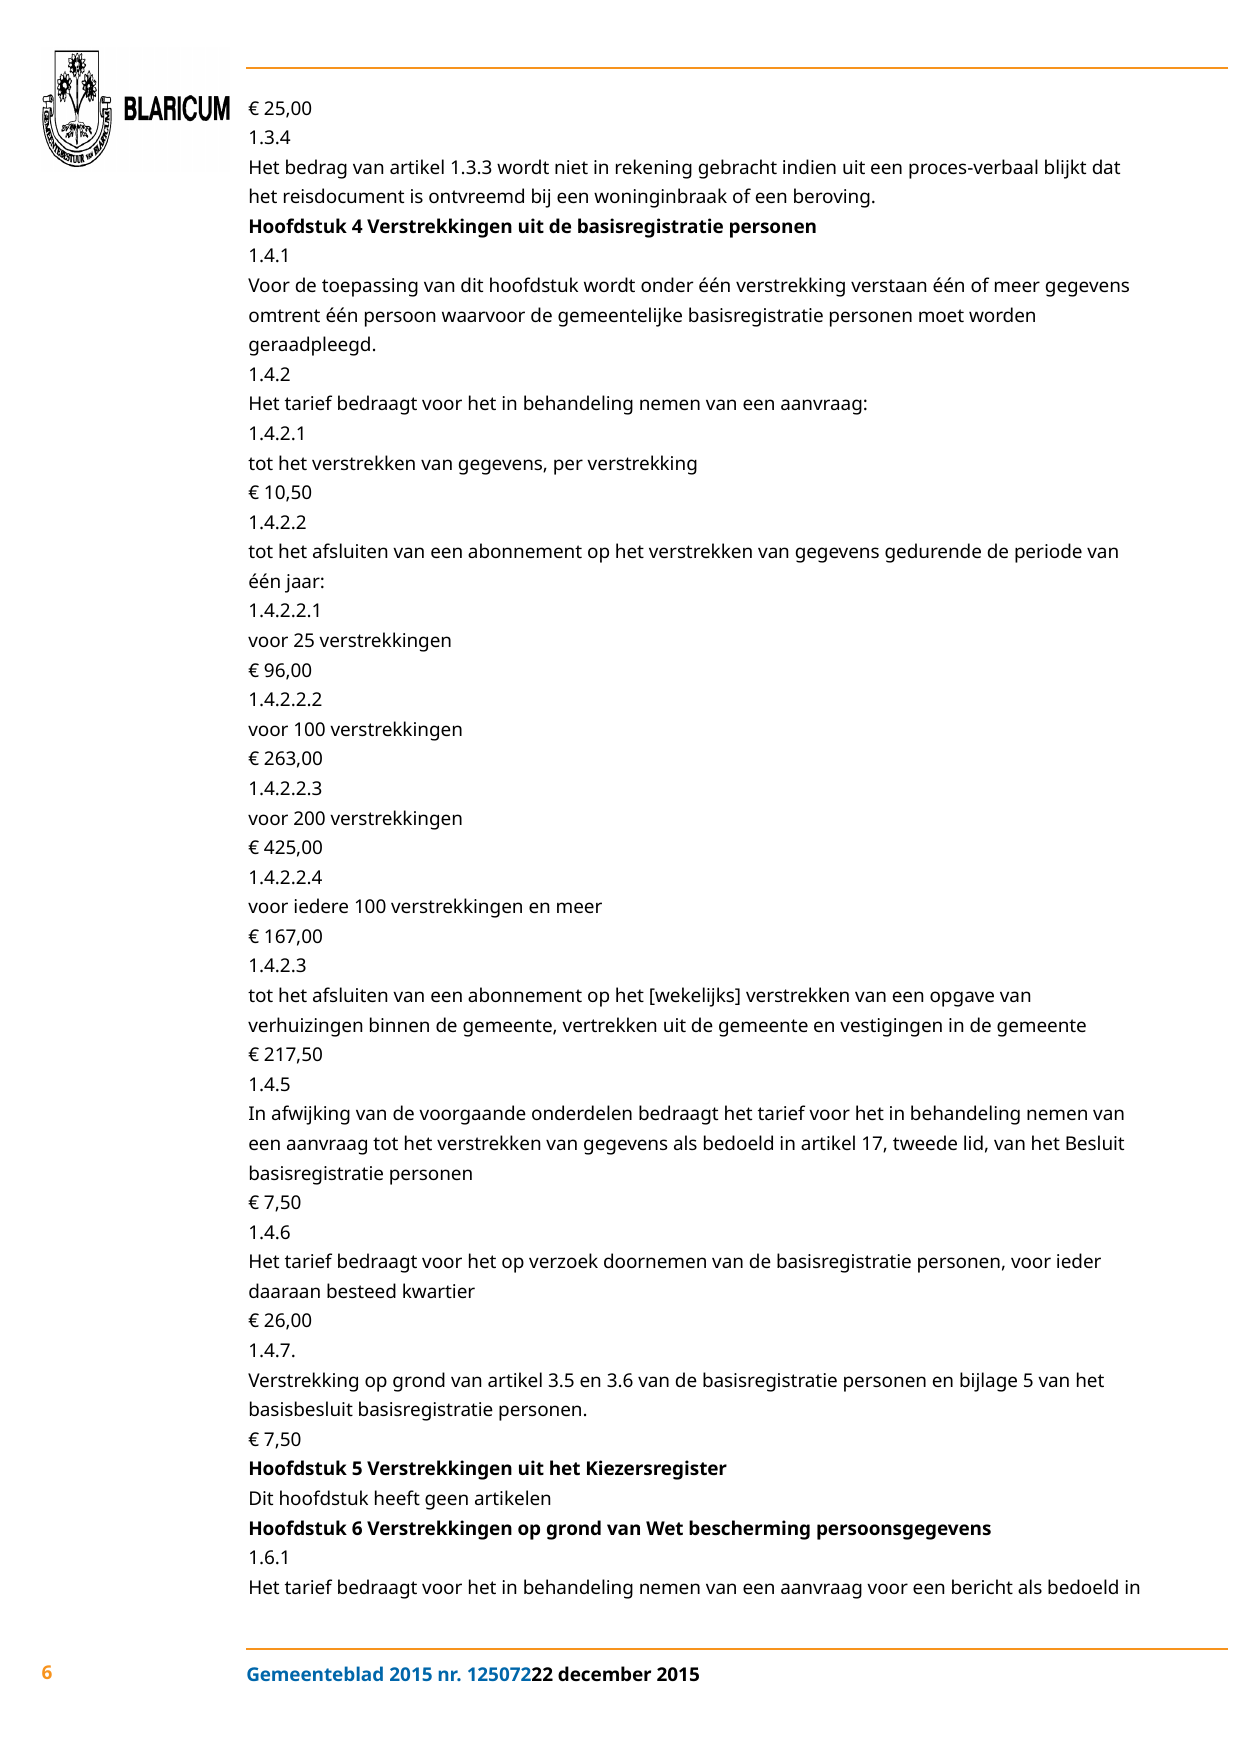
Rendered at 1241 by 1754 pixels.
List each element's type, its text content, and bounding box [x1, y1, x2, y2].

text 1.4.2.3 [248, 953, 1152, 978]
text 1.4.5 [248, 1071, 1152, 1097]
text € 263,00 [248, 746, 1152, 771]
text € 425,00 [248, 834, 1152, 860]
text In afwijking van de voorgaande onderdelen bedraagt het tarief voor het in behandeling nemen van een aanvraag tot het verstrekken van gegevens als bedoeld in artikel 17, tweede lid, van het Besluit basisregistratie personen [248, 1101, 1152, 1186]
text 1.6.1 [248, 1544, 1152, 1570]
picture [41, 47, 231, 172]
text 1.4.2.2.3 [248, 775, 1152, 801]
text 1.4.6 [248, 1219, 1152, 1245]
text Voor de toepassing van dit hoofdstuk wordt onder één verstrekking verstaan één of meer gegevens omtrent één persoon waarvoor de gemeentelijke basisregistratie personen moet worden geraadpleegd. [248, 272, 1152, 357]
text Het tarief bedraagt voor het in behandeling nemen van een aanvraag voor een bericht als bedoeld in [248, 1574, 1152, 1600]
text voor 25 verstrekkingen [248, 627, 1152, 653]
text 1.4.2.2.4 [248, 864, 1152, 890]
text € 167,00 [248, 923, 1152, 949]
text tot het verstrekken van gegevens, per verstrekking [248, 450, 1152, 476]
text 1.4.2.2 [248, 509, 1152, 535]
text voor 200 verstrekkingen [248, 805, 1152, 831]
text 1.4.7. [248, 1337, 1152, 1363]
text 1.3.4 [248, 124, 1152, 150]
text € 25,00 [248, 95, 1152, 121]
text 1.4.2.2.1 [248, 598, 1152, 623]
text tot het afsluiten van een abonnement op het [wekelijks] verstrekken van een opgave van verhuizingen binnen de gemeente, vertrekken uit de gemeente en vestigingen in de gemeente [248, 982, 1152, 1038]
text Het tarief bedraagt voor het op verzoek doornemen van de basisregistratie personen, voor ieder daaraan besteed kwartier [248, 1248, 1152, 1304]
text Hoofdstuk 4 Verstrekkingen uit de basisregistratie personen [248, 213, 1152, 239]
text Het tarief bedraagt voor het in behandeling nemen van een aanvraag: [248, 391, 1152, 416]
text Hoofdstuk 6 Verstrekkingen op grond van Wet bescherming persoonsgegevens [248, 1515, 1152, 1541]
text € 10,50 [248, 479, 1152, 505]
text Hoofdstuk 5 Verstrekkingen uit het Kiezersregister [248, 1456, 1152, 1481]
text Het bedrag van artikel 1.3.3 wordt niet in rekening gebracht indien uit een proces-verbaal blijkt dat het reisdocument is ontvreemd bij een woninginbraak of een beroving. [248, 154, 1152, 209]
text Dit hoofdstuk heeft geen artikelen [248, 1485, 1152, 1511]
text € 96,00 [248, 657, 1152, 683]
text € 217,50 [248, 1041, 1152, 1067]
text 1.4.2.2.2 [248, 686, 1152, 712]
text voor iedere 100 verstrekkingen en meer [248, 893, 1152, 919]
text tot het afsluiten van een abonnement op het verstrekken van gegevens gedurende de periode van één jaar: [248, 538, 1152, 594]
text Verstrekking op grond van artikel 3.5 en 3.6 van de basisregistratie personen en bijlage 5 van het basisbesluit basisregistratie personen. [248, 1367, 1152, 1422]
text € 7,50 [248, 1189, 1152, 1215]
text € 26,00 [248, 1308, 1152, 1333]
text € 7,50 [248, 1426, 1152, 1452]
text 1.4.1 [248, 243, 1152, 268]
text 1.4.2.1 [248, 420, 1152, 446]
text 1.4.2 [248, 361, 1152, 387]
text voor 100 verstrekkingen [248, 716, 1152, 742]
